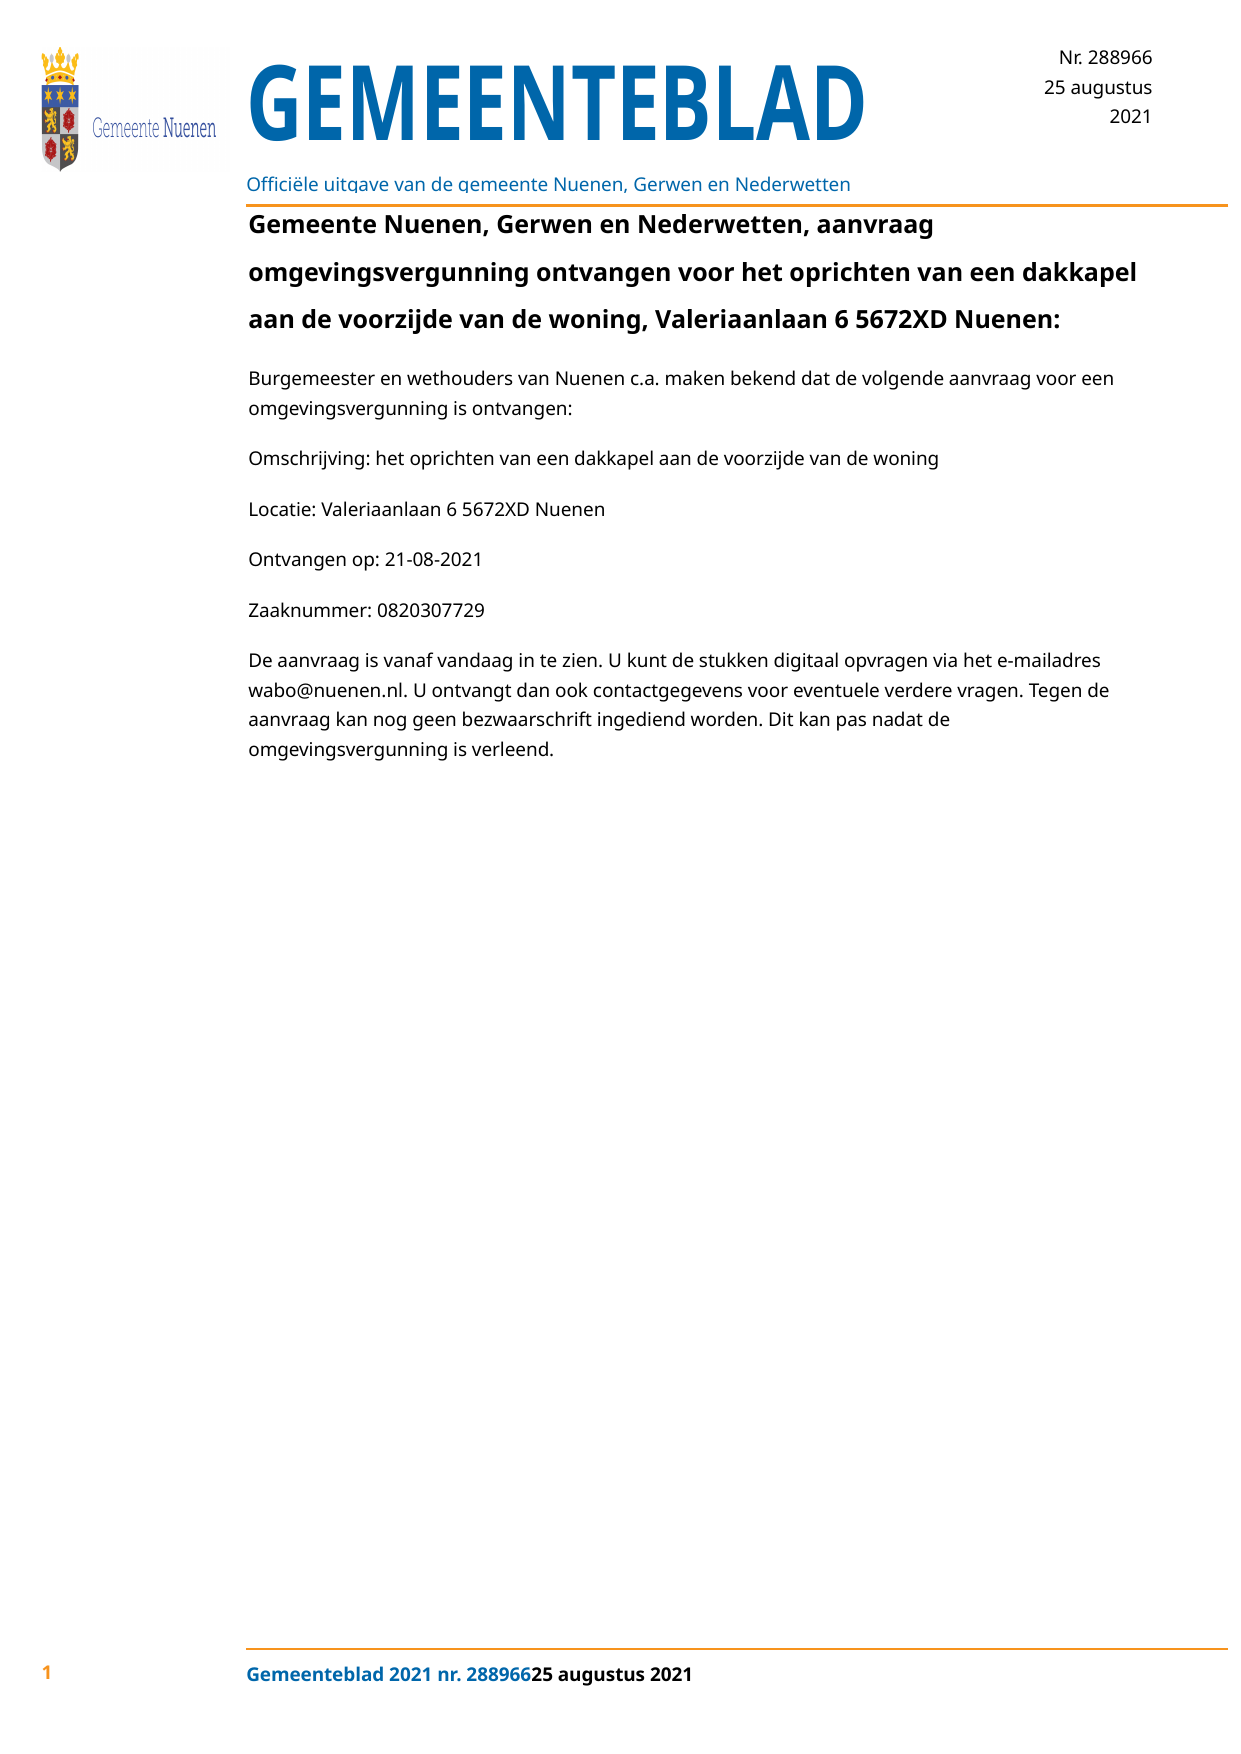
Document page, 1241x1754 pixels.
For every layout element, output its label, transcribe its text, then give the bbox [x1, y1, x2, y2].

text Omschrijving: het oprichten van een dakkapel aan de voorzijde van de woning [248, 446, 1152, 471]
text Zaaknummer: 0820307729 [248, 597, 1152, 622]
picture [41, 47, 231, 172]
text Burgemeester en wethouders van Nuenen c.a. maken bekend dat de volgende aanvraag voor een omgevingsvergunning is ontvangen: [248, 366, 1152, 421]
text Ontvangen op: 21-08-2021 [248, 546, 1152, 572]
text Locatie: Valeriaanlaan 6 5672XD Nuenen [248, 496, 1152, 522]
text De aanvraag is vanaf vandaag in te zien. U kunt de stukken digitaal opvragen via het e-mailadres wabo@nuenen.nl. U ontvangt dan ook contactgegevens voor eventuele verdere vragen. Tegen de aanvraag kan nog geen bezwaarschrift ingediend worden. Dit kan pas nadat de omgevingsvergunning is verleend. [248, 647, 1152, 762]
text Gemeente Nuenen, Gerwen en Nederwetten, aanvraag omgevingsvergunning ontvangen voor het oprichten van een dakkapel aan de voorzijde van de woning, Valeriaanlaan 6 5672XD Nuenen: [248, 207, 1152, 336]
